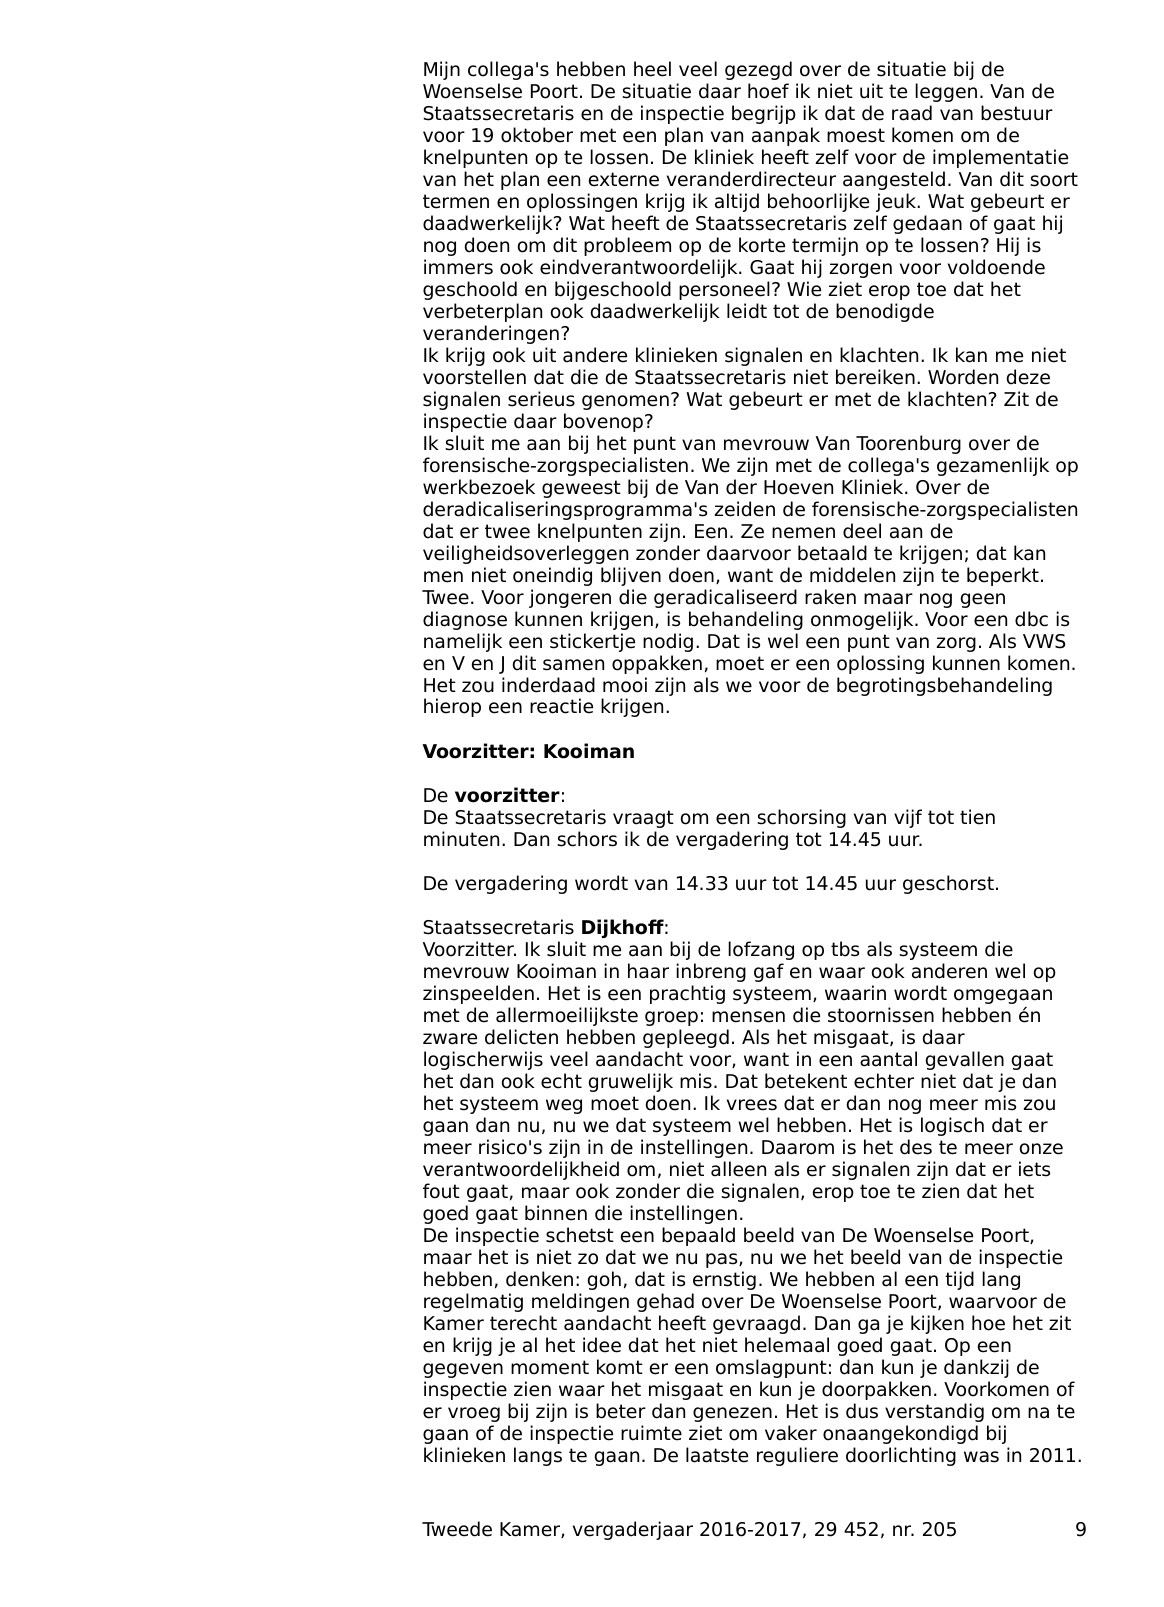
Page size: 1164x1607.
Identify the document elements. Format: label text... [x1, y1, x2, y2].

text Staatssecretaris Dijkhoff: [422, 917, 1087, 939]
text De vergadering wordt van 14.33 uur tot 14.45 uur geschorst. [422, 873, 1087, 895]
text De voorzitter: [422, 785, 1087, 807]
text Ik sluit me aan bij het punt van mevrouw Van Toorenburg over de forensische-zorgspecialisten. We zijn met de collega's gezamenlijk op werkbezoek geweest bij de Van der Hoeven Kliniek. Over de deradicaliseringsprogramma's zeiden de forensische-zorgspecialisten dat er twee knelpunten zijn. Een. Ze nemen deel aan de veiligheidsoverleggen zonder daarvoor betaald te krijgen; dat kan men niet oneindig blijven doen, want de middelen zijn te beperkt. Twee. Voor jongeren die geradicaliseerd raken maar nog geen diagnose kunnen krijgen, is behandeling onmogelijk. Voor een dbc is namelijk een stickertje nodig. Dat is wel een punt van zorg. Als VWS en V en J dit samen oppakken, moet er een oplossing kunnen komen. Het zou inderdaad mooi zijn als we voor de begrotingsbehandeling hierop een reactie krijgen. [422, 433, 1087, 718]
text Mijn collega's hebben heel veel gezegd over de situatie bij de Woenselse Poort. De situatie daar hoef ik niet uit te leggen. Van de Staatssecretaris en de inspectie begrijp ik dat de raad van bestuur voor 19 oktober met een plan van aanpak moest komen om de knelpunten op te lossen. De kliniek heeft zelf voor de implementatie van het plan een externe veranderdirecteur aangesteld. Van dit soort termen en oplossingen krijg ik altijd behoorlijke jeuk. Wat gebeurt er daadwerkelijk? Wat heeft de Staatssecretaris zelf gedaan of gaat hij nog doen om dit probleem op de korte termijn op te lossen? Hij is immers ook eindverantwoordelijk. Gaat hij zorgen voor voldoende geschoold en bijgeschoold personeel? Wie ziet erop toe dat het verbeterplan ook daadwerkelijk leidt tot de benodigde veranderingen? [422, 59, 1087, 345]
text Ik krijg ook uit andere klinieken signalen en klachten. Ik kan me niet voorstellen dat die de Staatssecretaris niet bereiken. Worden deze signalen serieus genomen? Wat gebeurt er met de klachten? Zit de inspectie daar bovenop? [422, 345, 1087, 433]
text Voorzitter: Kooiman [422, 741, 1087, 763]
text De inspectie schetst een bepaald beeld van De Woenselse Poort, maar het is niet zo dat we nu pas, nu we het beeld van de inspectie hebben, denken: goh, dat is ernstig. We hebben al een tijd lang regelmatig meldingen gehad over De Woenselse Poort, waarvoor de Kamer terecht aandacht heeft gevraagd. Dan ga je kijken hoe het zit en krijg je al het idee dat het niet helemaal goed gaat. Op een gegeven moment komt er een omslagpunt: dan kun je dankzij de inspectie zien waar het misgaat en kun je doorpakken. Voorkomen of er vroeg bij zijn is beter dan genezen. Het is dus verstandig om na te gaan of de inspectie ruimte ziet om vaker onaangekondigd bij klinieken langs te gaan. De laatste reguliere doorlichting was in 2011. [422, 1225, 1087, 1467]
text De Staatssecretaris vraagt om een schorsing van vijf tot tien minuten. Dan schors ik de vergadering tot 14.45 uur. [422, 807, 1087, 851]
text Voorzitter. Ik sluit me aan bij de lofzang op tbs als systeem die mevrouw Kooiman in haar inbreng gaf en waar ook anderen wel op zinspeelden. Het is een prachtig systeem, waarin wordt omgegaan met de allermoeilijkste groep: mensen die stoornissen hebben én zware delicten hebben gepleegd. Als het misgaat, is daar logischerwijs veel aandacht voor, want in een aantal gevallen gaat het dan ook echt gruwelijk mis. Dat betekent echter niet dat je dan het systeem weg moet doen. Ik vrees dat er dan nog meer mis zou gaan dan nu, nu we dat systeem wel hebben. Het is logisch dat er meer risico's zijn in de instellingen. Daarom is het des te meer onze verantwoordelijkheid om, niet alleen als er signalen zijn dat er iets fout gaat, maar ook zonder die signalen, erop toe te zien dat het goed gaat binnen die instellingen. [422, 939, 1087, 1225]
